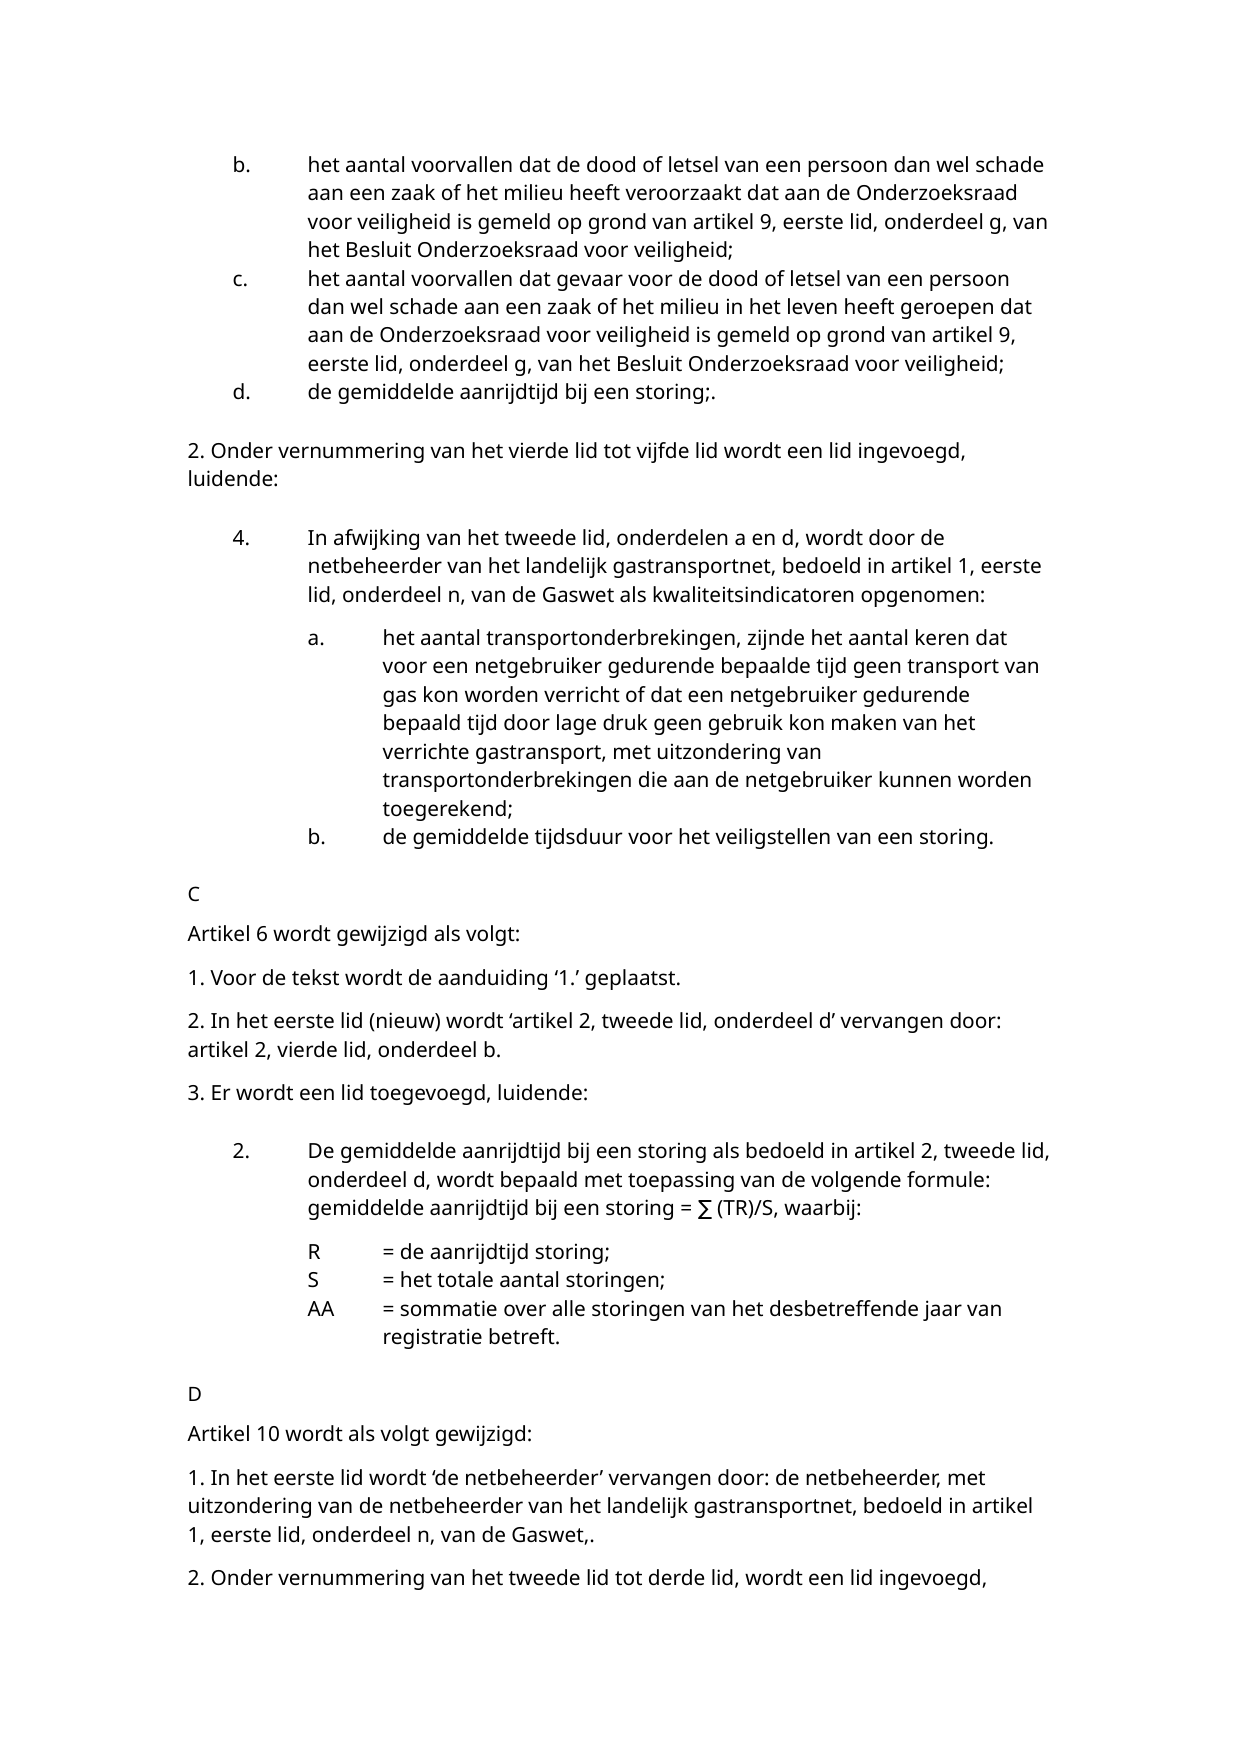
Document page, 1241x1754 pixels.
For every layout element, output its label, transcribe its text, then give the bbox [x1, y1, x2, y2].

list de gemiddelde tijdsduur voor het veiligstellen van een storing. [307, 822, 1053, 851]
text 2. Onder vernummering van het vierde lid tot vijfde lid wordt een lid ingevoegd, luidende: [187, 436, 1053, 493]
text D [187, 1381, 1053, 1408]
text Artikel 6 wordt gewijzigd als volgt: [187, 919, 1053, 948]
list het aantal voorvallen dat gevaar voor de dood of letsel van een persoon dan wel schade aan een zaak of het milieu in het leven heeft geroepen dat aan de Onderzoeksraad voor veiligheid is gemeld op grond van artikel 9, eerste lid, onderdeel g, van het Besluit Onderzoeksraad voor veiligheid; [232, 264, 1053, 377]
text 1. Voor de tekst wordt de aanduiding ‘1.’ geplaatst. [187, 963, 1053, 991]
list de gemiddelde aanrijdtijd bij een storing;. [232, 377, 1053, 406]
list het aantal voorvallen dat de dood of letsel van een persoon dan wel schade aan een zaak of het milieu heeft veroorzaakt dat aan de Onderzoeksraad voor veiligheid is gemeld op grond van artikel 9, eerste lid, onderdeel g, van het Besluit Onderzoeksraad voor veiligheid; [232, 150, 1053, 264]
text C [187, 881, 1053, 908]
list = sommatie over alle storingen van het desbetreffende jaar van registratie betreft. [307, 1294, 1053, 1351]
list In afwijking van het tweede lid, onderdelen a en d, wordt door de netbeheerder van het landelijk gastransportnet, bedoeld in artikel 1, eerste lid, onderdeel n, van de Gaswet als kwaliteitsindicatoren opgenomen: [232, 523, 1053, 608]
text 1. In het eerste lid wordt ‘de netbeheerder’ vervangen door: de netbeheerder, met uitzondering van de netbeheerder van het landelijk gastransportnet, bedoeld in artikel 1, eerste lid, onderdeel n, van de Gaswet,. [187, 1463, 1053, 1548]
list gemiddelde aanrijdtijd bij een storing = ∑ (TR)/S, waarbij: [232, 1193, 1053, 1222]
list De gemiddelde aanrijdtijd bij een storing als bedoeld in artikel 2, tweede lid, onderdeel d, wordt bepaald met toepassing van de volgende formule: [232, 1137, 1053, 1193]
text 3. Er wordt een lid toegevoegd, luidende: [187, 1078, 1053, 1107]
list het aantal transportonderbrekingen, zijnde het aantal keren dat voor een netgebruiker gedurende bepaalde tijd geen transport van gas kon worden verricht of dat een netgebruiker gedurende bepaald tijd door lage druk geen gebruik kon maken van het verrichte gastransport, met uitzondering van transportonderbrekingen die aan de netgebruiker kunnen worden toegerekend; [307, 623, 1053, 822]
text Artikel 10 wordt als volgt gewijzigd: [187, 1419, 1053, 1448]
text 2. In het eerste lid (nieuw) wordt ‘artikel 2, tweede lid, onderdeel d’ vervangen door: artikel 2, vierde lid, onderdeel b. [187, 1006, 1053, 1063]
text 2. Onder vernummering van het tweede lid tot derde lid, wordt een lid ingevoegd, [187, 1563, 1053, 1592]
list = het totale aantal storingen; [307, 1265, 1053, 1294]
list = de aanrijdtijd storing; [307, 1237, 1053, 1265]
